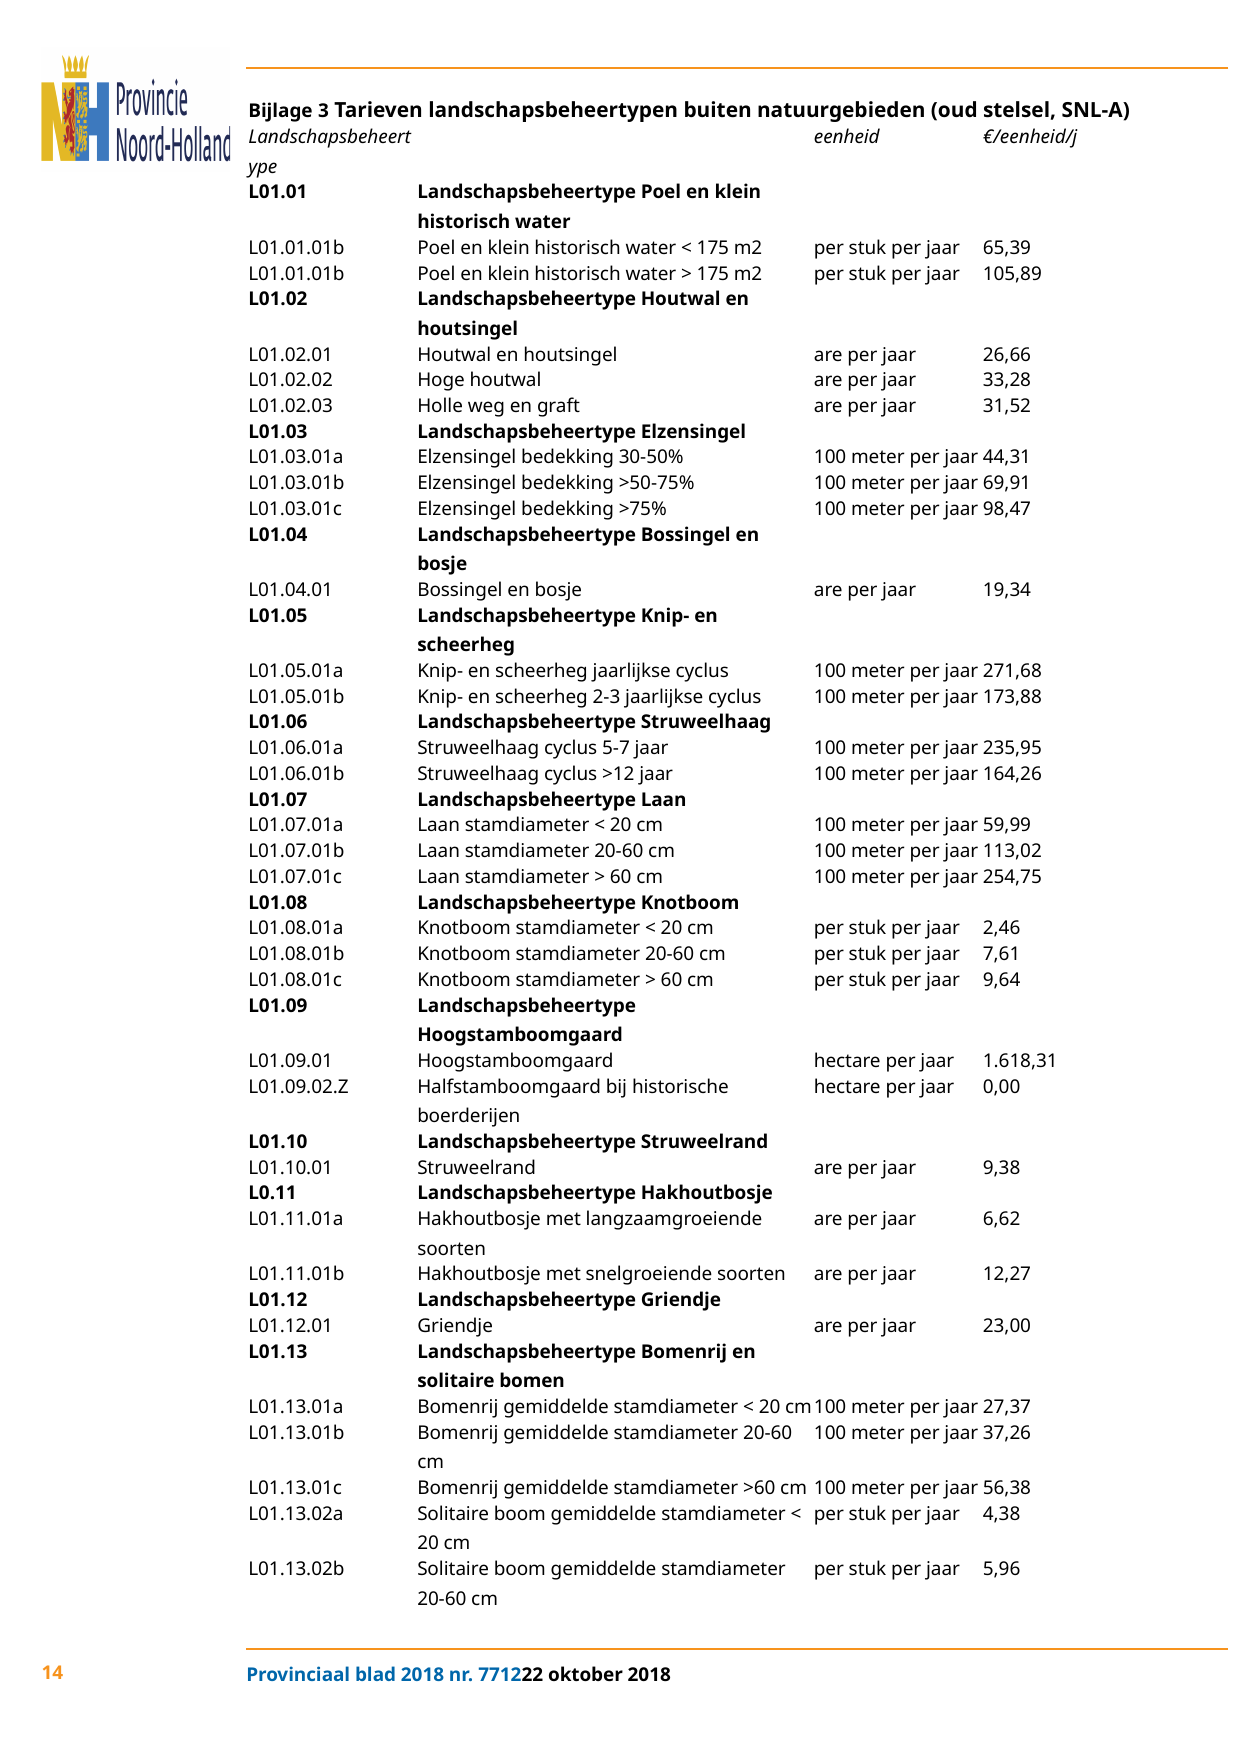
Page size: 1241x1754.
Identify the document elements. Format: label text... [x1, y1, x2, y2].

table_cell 164,26 [983, 760, 1152, 786]
table_cell Landschapsbeheertype Houtwal en houtsingel [417, 286, 814, 341]
table_cell [983, 179, 1152, 234]
table_cell 113,02 [983, 838, 1152, 863]
table_cell L01.01 [248, 179, 417, 234]
table_cell Landschapsbeheertype Elzensingel [417, 418, 814, 444]
table_cell 6,62 [983, 1205, 1152, 1261]
table_cell [814, 1338, 983, 1393]
table_cell Bomenrij gemiddelde stamdiameter 20-60 cm [417, 1419, 814, 1474]
table_cell Bomenrij gemiddelde stamdiameter < 20 cm [417, 1393, 814, 1419]
table_cell L01.07.01c [248, 863, 417, 889]
table_cell L01.02.01 [248, 341, 417, 367]
table_cell Poel en klein historisch water < 175 m2 [417, 234, 814, 260]
table_cell Struweelhaag cyclus >12 jaar [417, 760, 814, 786]
table_cell per stuk per jaar [814, 1500, 983, 1555]
table_cell L01.05.01b [248, 683, 417, 709]
table_cell Griendje [417, 1312, 814, 1338]
table_cell [814, 1180, 983, 1205]
table_cell [814, 418, 983, 444]
table_header €/eenheid/j [983, 124, 1152, 179]
table_cell Knotboom stamdiameter > 60 cm [417, 966, 814, 992]
table_cell 100 meter per jaar [814, 838, 983, 863]
table_cell Bomenrij gemiddelde stamdiameter >60 cm [417, 1474, 814, 1500]
table_cell [814, 709, 983, 734]
table_cell L01.03.01b [248, 470, 417, 495]
table_cell 31,52 [983, 392, 1152, 418]
table_cell are per jaar [814, 341, 983, 367]
table_header eenheid [814, 124, 983, 179]
table_cell 23,00 [983, 1312, 1152, 1338]
table_cell Solitaire boom gemiddelde stamdiameter < 20 cm [417, 1500, 814, 1555]
table_cell 0,00 [983, 1073, 1152, 1128]
table_cell 98,47 [983, 495, 1152, 521]
table_cell L01.07.01b [248, 838, 417, 863]
table_cell Landschapsbeheertype Hoogstamboomgaard [417, 992, 814, 1047]
table_cell are per jaar [814, 1261, 983, 1286]
table_cell Landschapsbeheertype Knotboom [417, 889, 814, 914]
table_cell L01.03.01a [248, 444, 417, 469]
table_cell Landschapsbeheertype Laan [417, 786, 814, 812]
table_cell per stuk per jaar [814, 234, 983, 260]
table_cell Struweelrand [417, 1154, 814, 1179]
table_cell L01.02.03 [248, 392, 417, 418]
table_cell 5,96 [983, 1555, 1152, 1611]
table_cell 37,26 [983, 1419, 1152, 1474]
table_cell per stuk per jaar [814, 260, 983, 286]
table_cell Hakhoutbosje met langzaamgroeiende soorten [417, 1205, 814, 1261]
table_cell Elzensingel bedekking >50-75% [417, 470, 814, 495]
table_cell [983, 786, 1152, 812]
table_cell 4,38 [983, 1500, 1152, 1555]
table_cell L01.12 [248, 1286, 417, 1312]
table_cell 100 meter per jaar [814, 863, 983, 889]
table_cell Bossingel en bosje [417, 576, 814, 602]
table_cell per stuk per jaar [814, 1555, 983, 1611]
table_cell Knotboom stamdiameter < 20 cm [417, 915, 814, 940]
picture [41, 47, 231, 172]
table_cell L01.06 [248, 709, 417, 734]
table_cell L01.03.01c [248, 495, 417, 521]
table_cell Hakhoutbosje met snelgroeiende soorten [417, 1261, 814, 1286]
table_cell 9,38 [983, 1154, 1152, 1179]
table_header [417, 124, 814, 179]
table_cell Knip- en scheerheg jaarlijkse cyclus [417, 657, 814, 683]
table_cell L01.08.01b [248, 940, 417, 966]
table_cell 173,88 [983, 683, 1152, 709]
table_cell [814, 602, 983, 657]
table_cell 100 meter per jaar [814, 760, 983, 786]
table_cell 1.618,31 [983, 1047, 1152, 1073]
table_cell hectare per jaar [814, 1073, 983, 1128]
table_cell are per jaar [814, 1154, 983, 1179]
table_cell L01.01.01b [248, 260, 417, 286]
table_cell L01.06.01a [248, 735, 417, 760]
table_cell 235,95 [983, 735, 1152, 760]
table_cell [814, 1128, 983, 1154]
table_cell [983, 709, 1152, 734]
table_cell 100 meter per jaar [814, 444, 983, 469]
table_cell L01.07 [248, 786, 417, 812]
table_cell 105,89 [983, 260, 1152, 286]
table_cell L01.07.01a [248, 812, 417, 837]
table_cell Laan stamdiameter < 20 cm [417, 812, 814, 837]
table_cell L01.02 [248, 286, 417, 341]
table_cell Landschapsbeheertype Struweelrand [417, 1128, 814, 1154]
table_cell [983, 1286, 1152, 1312]
table_cell L01.12.01 [248, 1312, 417, 1338]
table_cell 100 meter per jaar [814, 735, 983, 760]
table_cell 100 meter per jaar [814, 812, 983, 837]
table_cell are per jaar [814, 367, 983, 392]
table_cell [983, 602, 1152, 657]
table_cell per stuk per jaar [814, 940, 983, 966]
table_cell L01.13.02a [248, 1500, 417, 1555]
table_cell Elzensingel bedekking 30-50% [417, 444, 814, 469]
table_cell 12,27 [983, 1261, 1152, 1286]
table_cell L01.05.01a [248, 657, 417, 683]
table_cell L01.01.01b [248, 234, 417, 260]
table_cell L0.11 [248, 1180, 417, 1205]
table_cell 100 meter per jaar [814, 683, 983, 709]
table_cell 69,91 [983, 470, 1152, 495]
table_cell 27,37 [983, 1393, 1152, 1419]
text Bijlage 3 Tarieven landschapsbeheertypen buiten natuurgebieden (oud stelsel, SNL-A) [248, 95, 1152, 123]
table_cell are per jaar [814, 1312, 983, 1338]
table_cell [983, 1338, 1152, 1393]
table_cell Laan stamdiameter > 60 cm [417, 863, 814, 889]
table_cell L01.11.01a [248, 1205, 417, 1261]
table_cell 59,99 [983, 812, 1152, 837]
table_cell Knip- en scheerheg 2-3 jaarlijkse cyclus [417, 683, 814, 709]
table_cell Landschapsbeheertype Bomenrij en solitaire bomen [417, 1338, 814, 1393]
table_cell L01.06.01b [248, 760, 417, 786]
table_cell 100 meter per jaar [814, 470, 983, 495]
table_cell [983, 1128, 1152, 1154]
table_cell Houtwal en houtsingel [417, 341, 814, 367]
table_cell Struweelhaag cyclus 5-7 jaar [417, 735, 814, 760]
table_cell 44,31 [983, 444, 1152, 469]
table_cell Landschapsbeheertype Poel en klein historisch water [417, 179, 814, 234]
table_cell L01.13 [248, 1338, 417, 1393]
table_cell 254,75 [983, 863, 1152, 889]
table_cell L01.05 [248, 602, 417, 657]
table_cell L01.10.01 [248, 1154, 417, 1179]
table_cell Landschapsbeheertype Bossingel en bosje [417, 521, 814, 576]
table_cell L01.04.01 [248, 576, 417, 602]
table_cell L01.04 [248, 521, 417, 576]
table_cell [814, 992, 983, 1047]
table_cell 65,39 [983, 234, 1152, 260]
table_cell 26,66 [983, 341, 1152, 367]
table_cell L01.11.01b [248, 1261, 417, 1286]
table_cell Holle weg en graft [417, 392, 814, 418]
table_cell 56,38 [983, 1474, 1152, 1500]
table_cell [814, 521, 983, 576]
table_cell Landschapsbeheertype Knip- en scheerheg [417, 602, 814, 657]
table_cell [814, 286, 983, 341]
table_cell Halfstamboomgaard bij historische boerderijen [417, 1073, 814, 1128]
table_cell [983, 992, 1152, 1047]
table_cell hectare per jaar [814, 1047, 983, 1073]
table_cell 33,28 [983, 367, 1152, 392]
table_cell 9,64 [983, 966, 1152, 992]
table_cell L01.13.01b [248, 1419, 417, 1474]
table_cell Landschapsbeheertype Hakhoutbosje [417, 1180, 814, 1205]
table_cell 7,61 [983, 940, 1152, 966]
table_cell are per jaar [814, 392, 983, 418]
table_cell [983, 889, 1152, 914]
table_cell L01.10 [248, 1128, 417, 1154]
table_cell L01.13.01c [248, 1474, 417, 1500]
table_cell [814, 786, 983, 812]
table_cell 19,34 [983, 576, 1152, 602]
table_cell L01.09 [248, 992, 417, 1047]
table_cell [983, 286, 1152, 341]
table_cell L01.13.01a [248, 1393, 417, 1419]
table_cell Laan stamdiameter 20-60 cm [417, 838, 814, 863]
table_cell L01.03 [248, 418, 417, 444]
table_cell Poel en klein historisch water > 175 m2 [417, 260, 814, 286]
table_cell are per jaar [814, 576, 983, 602]
table_cell L01.08.01a [248, 915, 417, 940]
table_header Landschapsbeheertype [248, 124, 417, 179]
table_cell Landschapsbeheertype Griendje [417, 1286, 814, 1312]
table_cell 100 meter per jaar [814, 1393, 983, 1419]
table_cell 100 meter per jaar [814, 495, 983, 521]
table_cell per stuk per jaar [814, 966, 983, 992]
table_cell [983, 521, 1152, 576]
table_cell 100 meter per jaar [814, 1419, 983, 1474]
table_cell [814, 179, 983, 234]
table_cell 271,68 [983, 657, 1152, 683]
table_cell Landschapsbeheertype Struweelhaag [417, 709, 814, 734]
table_cell Knotboom stamdiameter 20-60 cm [417, 940, 814, 966]
table_cell L01.08.01c [248, 966, 417, 992]
table_cell 2,46 [983, 915, 1152, 940]
table_cell L01.09.01 [248, 1047, 417, 1073]
table_cell [814, 1286, 983, 1312]
table_cell L01.02.02 [248, 367, 417, 392]
table_cell L01.13.02b [248, 1555, 417, 1611]
table_cell L01.09.02.Z [248, 1073, 417, 1128]
table_cell [814, 889, 983, 914]
table_cell are per jaar [814, 1205, 983, 1261]
table_cell 100 meter per jaar [814, 657, 983, 683]
table_cell Hoogstamboomgaard [417, 1047, 814, 1073]
table_cell [983, 418, 1152, 444]
table_cell Hoge houtwal [417, 367, 814, 392]
table_cell [983, 1180, 1152, 1205]
table_cell per stuk per jaar [814, 915, 983, 940]
table_cell L01.08 [248, 889, 417, 914]
table_cell Solitaire boom gemiddelde stamdiameter 20-60 cm [417, 1555, 814, 1611]
table_cell Elzensingel bedekking >75% [417, 495, 814, 521]
table_cell 100 meter per jaar [814, 1474, 983, 1500]
